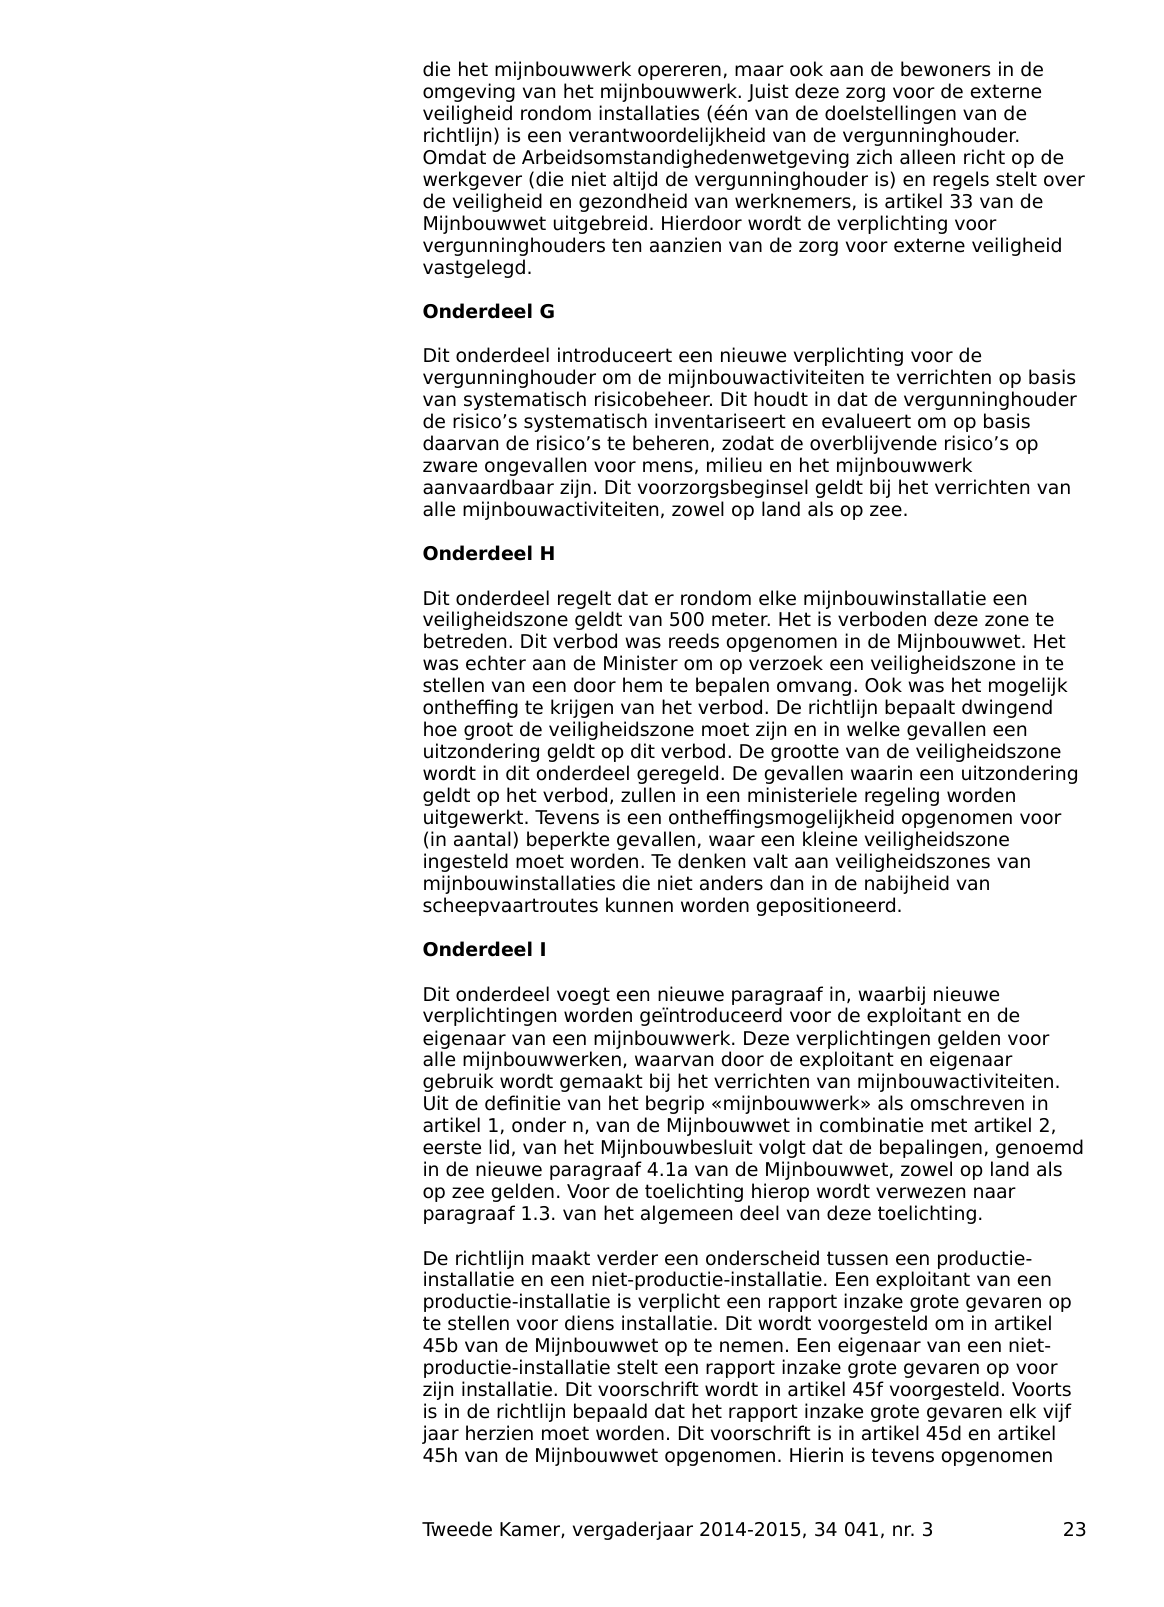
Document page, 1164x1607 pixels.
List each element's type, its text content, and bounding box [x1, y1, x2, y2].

text Dit onderdeel regelt dat er rondom elke mijnbouwinstallatie een veiligheidszone geldt van 500 meter. Het is verboden deze zone te betreden. Dit verbod was reeds opgenomen in de Mijnbouwwet. Het was echter aan de Minister om op verzoek een veiligheidszone in te stellen van een door hem te bepalen omvang. Ook was het mogelijk ontheffing te krijgen van het verbod. De richtlijn bepaalt dwingend hoe groot de veiligheidszone moet zijn en in welke gevallen een uitzondering geldt op dit verbod. De grootte van de veiligheidszone wordt in dit onderdeel geregeld. De gevallen waarin een uitzondering geldt op het verbod, zullen in een ministeriele regeling worden uitgewerkt. Tevens is een ontheffingsmogelijkheid opgenomen voor (in aantal) beperkte gevallen, waar een kleine veiligheidszone ingesteld moet worden. Te denken valt aan veiligheidszones van mijnbouwinstallaties die niet anders dan in de nabijheid van scheepvaartroutes kunnen worden gepositioneerd. [422, 587, 1087, 917]
text De richtlijn maakt verder een onderscheid tussen een productie-installatie en een niet-productie-installatie. Een exploitant van een productie-installatie is verplicht een rapport inzake grote gevaren op te stellen voor diens installatie. Dit wordt voorgesteld om in artikel 45b van de Mijnbouwwet op te nemen. Een eigenaar van een niet-productie-installatie stelt een rapport inzake grote gevaren op voor zijn installatie. Dit voorschrift wordt in artikel 45f voorgesteld. Voorts is in de richtlijn bepaald dat het rapport inzake grote gevaren elk vijf jaar herzien moet worden. Dit voorschrift is in artikel 45d en artikel 45h van de Mijnbouwwet opgenomen. Hierin is tevens opgenomen [422, 1247, 1087, 1467]
subtitle Onderdeel G [422, 301, 1087, 323]
subtitle Onderdeel I [422, 939, 1087, 961]
text die het mijnbouwwerk opereren, maar ook aan de bewoners in de omgeving van het mijnbouwwerk. Juist deze zorg voor de externe veiligheid rondom installaties (één van de doelstellingen van de richtlijn) is een verantwoordelijkheid van de vergunninghouder. Omdat de Arbeidsomstandighedenwetgeving zich alleen richt op de werkgever (die niet altijd de vergunninghouder is) en regels stelt over de veiligheid en gezondheid van werknemers, is artikel 33 van de Mijnbouwwet uitgebreid. Hierdoor wordt de verplichting voor vergunninghouders ten aanzien van de zorg voor externe veiligheid vastgelegd. [422, 59, 1087, 279]
subtitle Onderdeel H [422, 543, 1087, 565]
text Dit onderdeel voegt een nieuwe paragraaf in, waarbij nieuwe verplichtingen worden geïntroduceerd voor de exploitant en de eigenaar van een mijnbouwwerk. Deze verplichtingen gelden voor alle mijnbouwwerken, waarvan door de exploitant en eigenaar gebruik wordt gemaakt bij het verrichten van mijnbouwactiviteiten. Uit de definitie van het begrip «mijnbouwwerk» als omschreven in artikel 1, onder n, van de Mijnbouwwet in combinatie met artikel 2, eerste lid, van het Mijnbouwbesluit volgt dat de bepalingen, genoemd in de nieuwe paragraaf 4.1a van de Mijnbouwwet, zowel op land als op zee gelden. Voor de toelichting hierop wordt verwezen naar paragraaf 1.3. van het algemeen deel van deze toelichting. [422, 983, 1087, 1225]
text Dit onderdeel introduceert een nieuwe verplichting voor de vergunninghouder om de mijnbouwactiviteiten te verrichten op basis van systematisch risicobeheer. Dit houdt in dat de vergunninghouder de risico’s systematisch inventariseert en evalueert om op basis daarvan de risico’s te beheren, zodat de overblijvende risico’s op zware ongevallen voor mens, milieu en het mijnbouwwerk aanvaardbaar zijn. Dit voorzorgsbeginsel geldt bij het verrichten van alle mijnbouwactiviteiten, zowel op land als op zee. [422, 345, 1087, 521]
